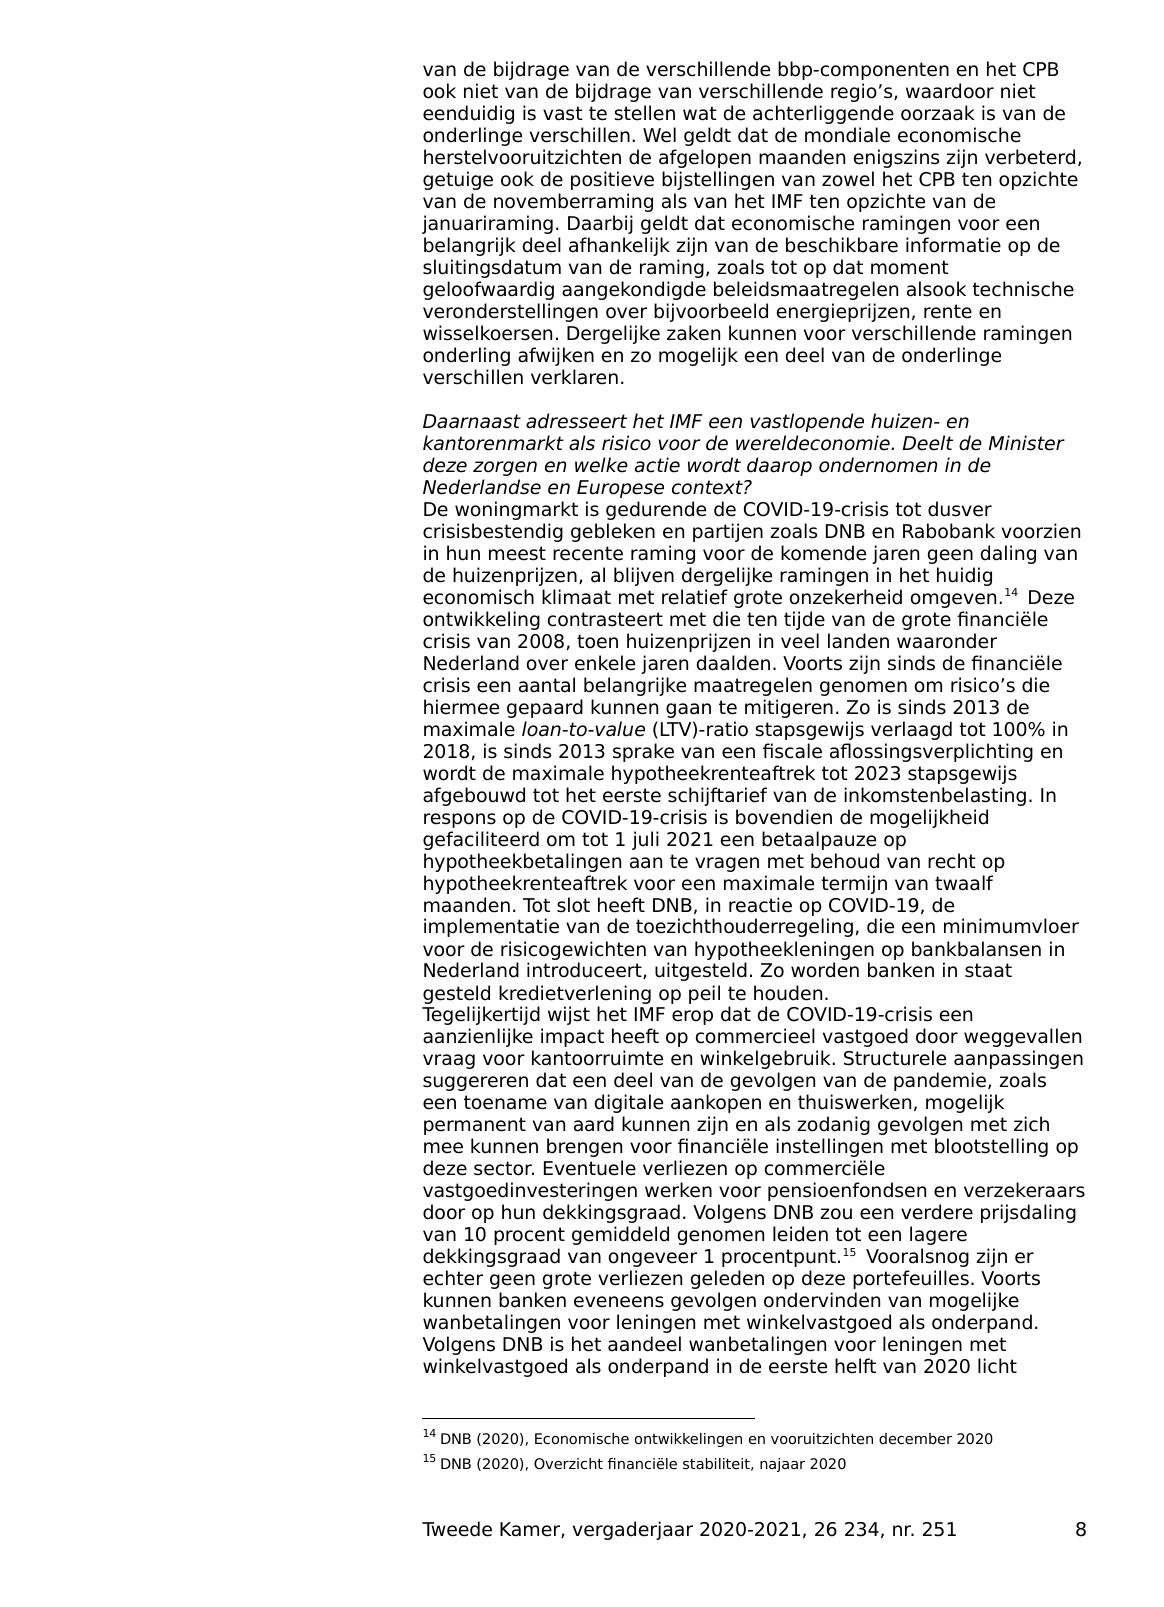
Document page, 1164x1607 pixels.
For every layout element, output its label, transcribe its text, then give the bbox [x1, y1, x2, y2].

text Daarnaast adresseert het IMF een vastlopende huizen- en kantorenmarkt als risico voor de wereldeconomie. Deelt de Minister deze zorgen en welke actie wordt daarop ondernomen in de Nederlandse en Europese context? [422, 411, 1087, 499]
text De woningmarkt is gedurende de COVID-19-crisis tot dusver crisisbestendig gebleken en partijen zoals DNB en Rabobank voorzien in hun meest recente raming voor de komende jaren geen daling van de huizenprijzen, al blijven dergelijke ramingen in het huidig economisch klimaat met relatief grote onzekerheid omgeven. Deze ontwikkeling contrasteert met die ten tijde van de grote financiële crisis van 2008, toen huizenprijzen in veel landen waaronder Nederland over enkele jaren daalden. Voorts zijn sinds de financiële crisis een aantal belangrijke maatregelen genomen om risico’s die hiermee gepaard kunnen gaan te mitigeren. Zo is sinds 2013 de maximale loan-to-value (LTV)-ratio stapsgewijs verlaagd tot 100% in 2018, is sinds 2013 sprake van een fiscale aflossingsverplichting en wordt de maximale hypotheekrenteaftrek tot 2023 stapsgewijs afgebouwd tot het eerste schijftarief van de inkomstenbelasting. In respons op de COVID-19-crisis is bovendien de mogelijkheid gefaciliteerd om tot 1 juli 2021 een betaalpauze op hypotheekbetalingen aan te vragen met behoud van recht op hypotheekrenteaftrek voor een maximale termijn van twaalf maanden. Tot slot heeft DNB, in reactie op COVID-19, de implementatie van de toezichthouderregeling, die een minimumvloer voor de risicogewichten van hypotheekleningen op bankbalansen in Nederland introduceert, uitgesteld. Zo worden banken in staat gesteld kredietverlening op peil te houden. [422, 499, 1087, 1004]
text DNB (2020), Overzicht financiële stabiliteit, najaar 2020 [422, 1452, 1087, 1474]
text van de bijdrage van de verschillende bbp-componenten en het CPB ook niet van de bijdrage van verschillende regio’s, waardoor niet eenduidig is vast te stellen wat de achterliggende oorzaak is van de onderlinge verschillen. Wel geldt dat de mondiale economische herstelvooruitzichten de afgelopen maanden enigszins zijn verbeterd, getuige ook de positieve bijstellingen van zowel het CPB ten opzichte van de novemberraming als van het IMF ten opzichte van de januariraming. Daarbij geldt dat economische ramingen voor een belangrijk deel afhankelijk zijn van de beschikbare informatie op de sluitingsdatum van de raming, zoals tot op dat moment geloofwaardig aangekondigde beleidsmaatregelen alsook technische veronderstellingen over bijvoorbeeld energieprijzen, rente en wisselkoersen. Dergelijke zaken kunnen voor verschillende ramingen onderling afwijken en zo mogelijk een deel van de onderlinge verschillen verklaren. [422, 59, 1087, 389]
text Tegelijkertijd wijst het IMF erop dat de COVID-19-crisis een aanzienlijke impact heeft op commercieel vastgoed door weggevallen vraag voor kantoorruimte en winkelgebruik. Structurele aanpassingen suggereren dat een deel van de gevolgen van de pandemie, zoals een toename van digitale aankopen en thuiswerken, mogelijk permanent van aard kunnen zijn en als zodanig gevolgen met zich mee kunnen brengen voor financiële instellingen met blootstelling op deze sector. Eventuele verliezen op commerciële vastgoedinvesteringen werken voor pensioenfondsen en verzekeraars door op hun dekkingsgraad. Volgens DNB zou een verdere prijsdaling van 10 procent gemiddeld genomen leiden tot een lagere dekkingsgraad van ongeveer 1 procentpunt. Vooralsnog zijn er echter geen grote verliezen geleden op deze portefeuilles. Voorts kunnen banken eveneens gevolgen ondervinden van mogelijke wanbetalingen voor leningen met winkelvastgoed als onderpand. Volgens DNB is het aandeel wanbetalingen voor leningen met winkelvastgoed als onderpand in de eerste helft van 2020 licht [422, 1004, 1087, 1378]
text DNB (2020), Economische ontwikkelingen en vooruitzichten december 2020 [422, 1427, 1087, 1449]
